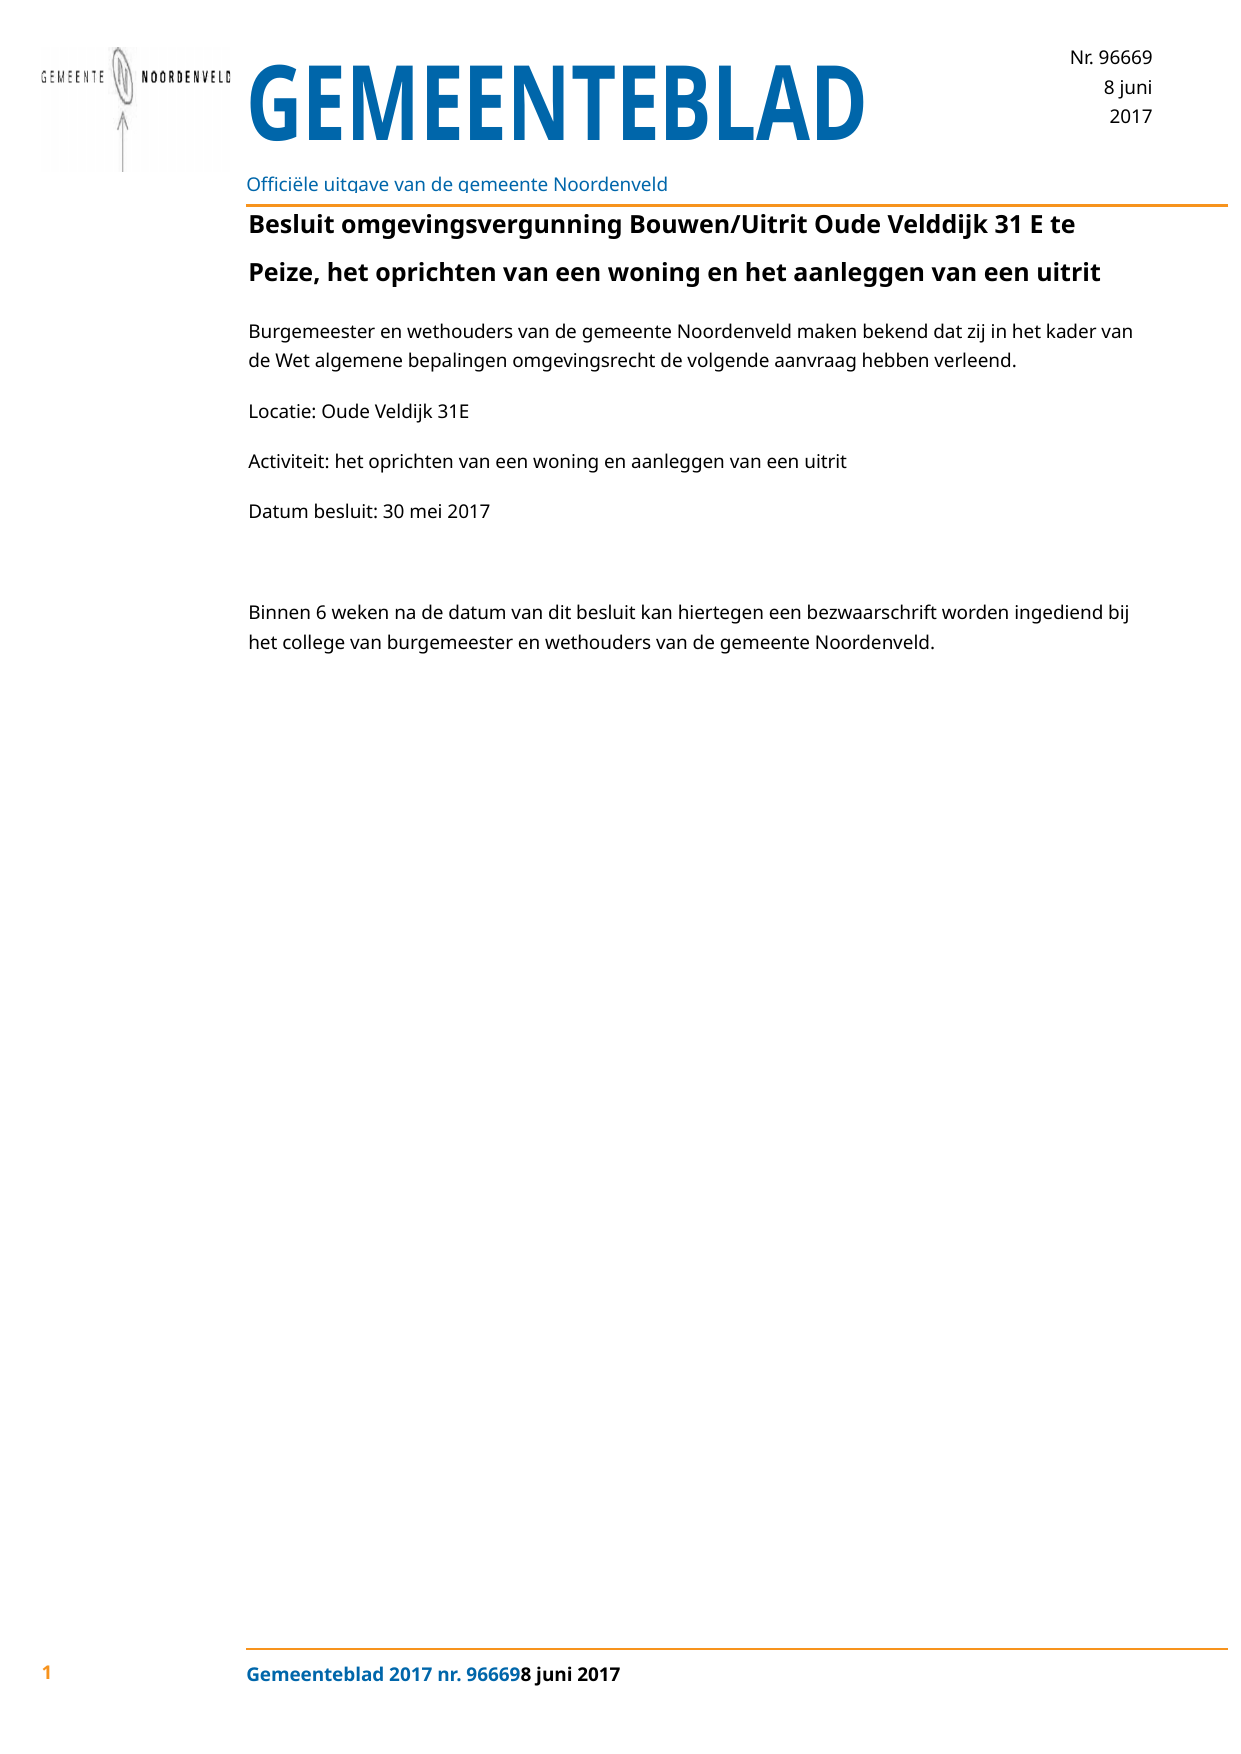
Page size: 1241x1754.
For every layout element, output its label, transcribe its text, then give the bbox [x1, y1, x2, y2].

text Activiteit: het oprichten van een woning en aanleggen van een uitrit [248, 448, 1152, 474]
text Datum besluit: 30 mei 2017 [248, 499, 1152, 524]
text Besluit omgevingsvergunning Bouwen/Uitrit Oude Velddijk 31 E te Peize, het oprichten van een woning en het aanleggen van een uitrit [248, 207, 1152, 288]
picture [41, 47, 231, 172]
text Locatie: Oude Veldijk 31E [248, 398, 1152, 424]
text Burgemeester en wethouders van de gemeente Noordenveld maken bekend dat zij in het kader van de Wet algemene bepalingen omgevingsrecht de volgende aanvraag hebben verleend. [248, 318, 1152, 373]
text Binnen 6 weken na de datum van dit besluit kan hiertegen een bezwaarschrift worden ingediend bij het college van burgemeester en wethouders van de gemeente Noordenveld. [248, 599, 1152, 655]
